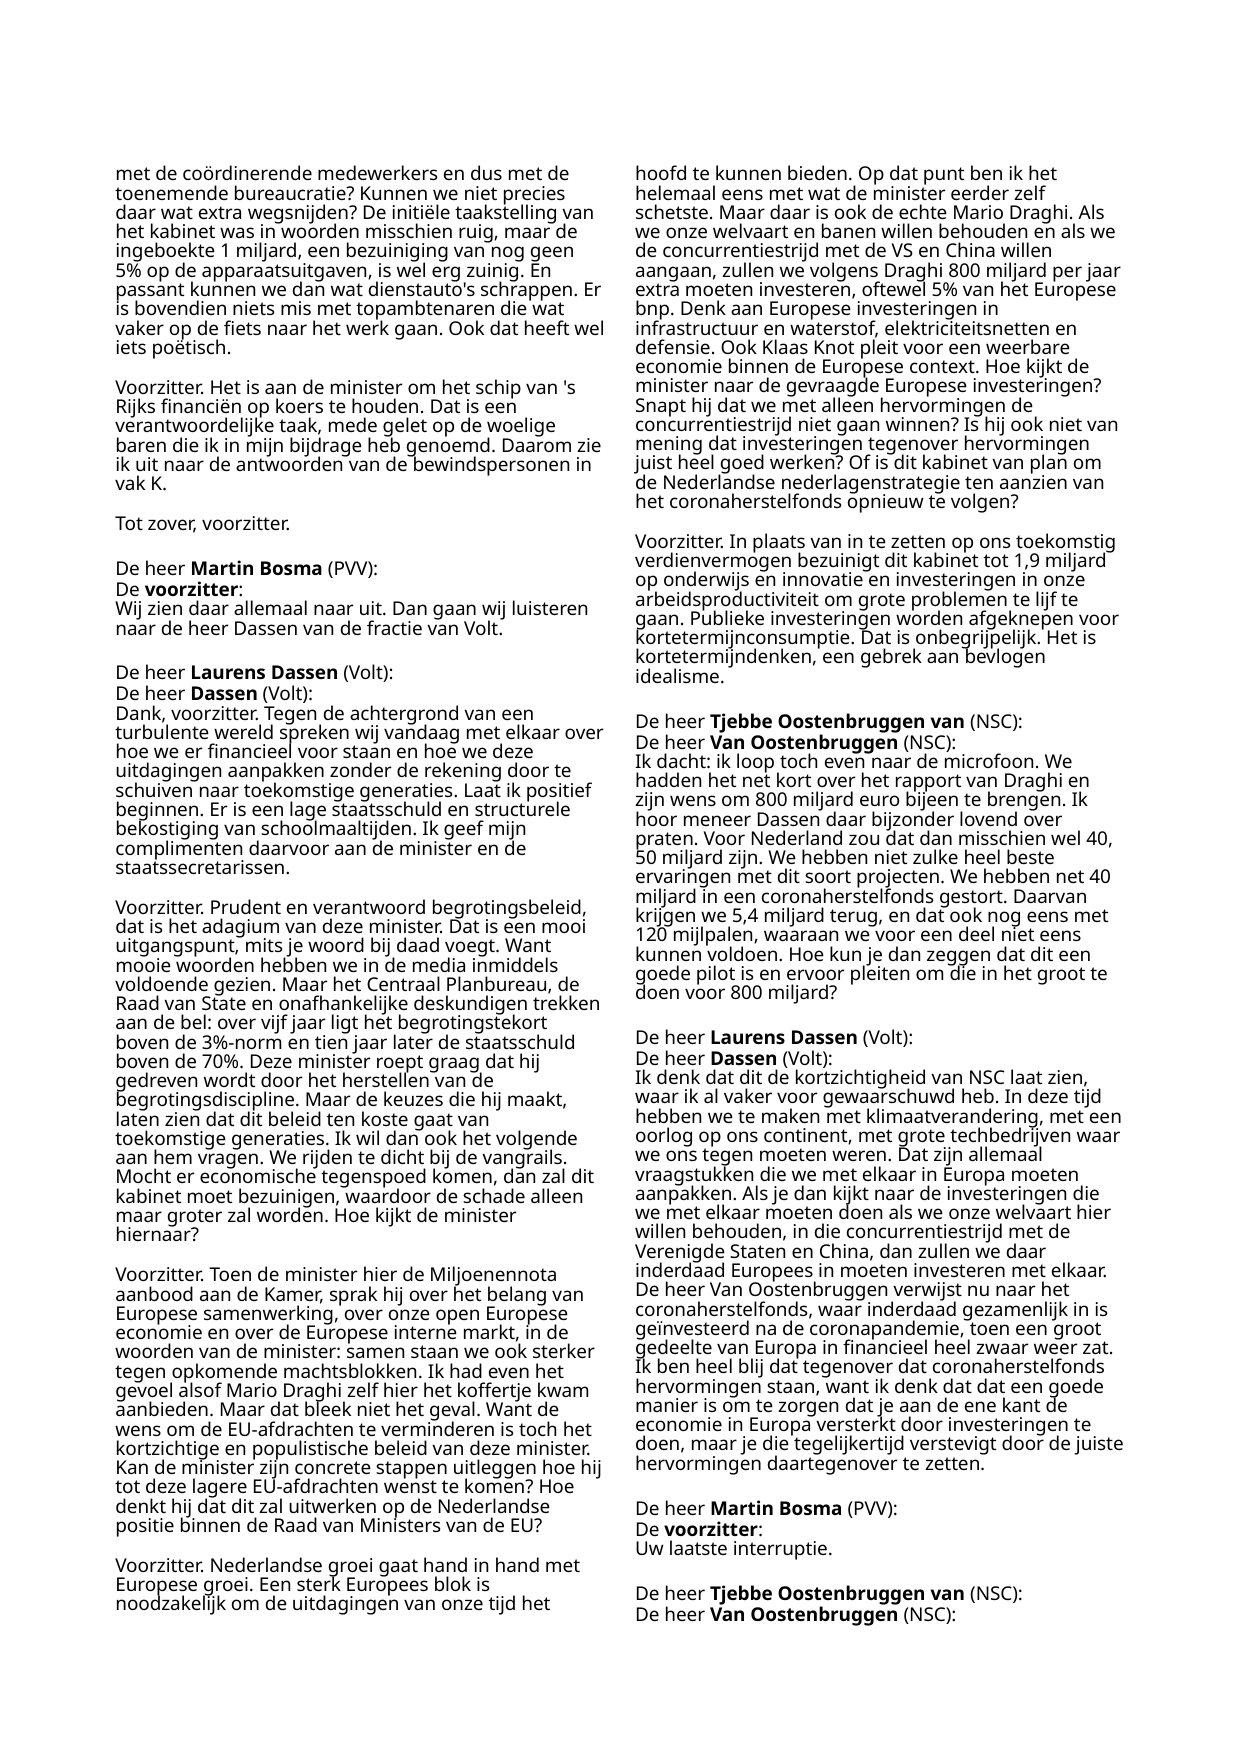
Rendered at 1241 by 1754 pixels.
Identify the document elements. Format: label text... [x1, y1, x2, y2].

text Voorzitter. Nederlandse groei gaat hand in hand met Europese groei. Een sterk Europees blok is noodzakelijk om de uitdagingen van onze tijd het [115, 1557, 605, 1615]
text Voorzitter. In plaats van in te zetten op ons toekomstig verdienvermogen bezuinigt dit kabinet tot 1,9 miljard op onderwijs en innovatie en investeringen in onze arbeidsproductiviteit om grote problemen te lijf te gaan. Publieke investeringen worden afgeknepen voor kortetermijnconsumptie. Dat is onbegrijpelijk. Het is kortetermijndenken, een gebrek aan bevlogen idealisme. [635, 533, 1125, 687]
text De heer Tjebbe Oostenbruggen van (NSC): [635, 1580, 1125, 1606]
text De heer Laurens Dassen (Volt): [115, 659, 605, 685]
text hoofd te kunnen bieden. Op dat punt ben ik het helemaal eens met wat de minister eerder zelf schetste. Maar daar is ook de echte Mario Draghi. Als we onze welvaart en banen willen behouden en als we de concurrentiestrijd met de VS en China willen aangaan, zullen we volgens Draghi 800 miljard per jaar extra moeten investeren, oftewel 5% van het Europese bnp. Denk aan Europese investeringen in infrastructuur en waterstof, elektriciteitsnetten en defensie. Ook Klaas Knot pleit voor een weerbare economie binnen de Europese context. Hoe kijkt de minister naar de gevraagde Europese investeringen? Snapt hij dat we met alleen hervormingen de concurrentiestrijd niet gaan winnen? Is hij ook niet van mening dat investeringen tegenover hervormingen juist heel goed werken? Of is dit kabinet van plan om de Nederlandse nederlagenstrategie ten aanzien van het coronaherstelfonds opnieuw te volgen? [635, 165, 1125, 512]
text De heer Tjebbe Oostenbruggen van (NSC): [635, 708, 1125, 734]
text De heer Dassen (Volt): [635, 1050, 1125, 1069]
text De voorzitter: [635, 1521, 1125, 1540]
text De heer Dassen (Volt): [115, 685, 605, 704]
text Dank, voorzitter. Tegen de achtergrond van een turbulente wereld spreken wij vandaag met elkaar over hoe we er financieel voor staan en hoe we deze uitdagingen aanpakken zonder de rekening door te schuiven naar toekomstige generaties. Laat ik positief beginnen. Er is een lage staatsschuld en structurele bekostiging van schoolmaaltijden. Ik geef mijn complimenten daarvoor aan de minister en de staatssecretarissen. [115, 704, 605, 878]
text De voorzitter: [115, 581, 605, 600]
text Ik dacht: ik loop toch even naar de microfoon. We hadden het net kort over het rapport van Draghi en zijn wens om 800 miljard euro bijeen te brengen. Ik hoor meneer Dassen daar bijzonder lovend over praten. Voor Nederland zou dat dan misschien wel 40, 50 miljard zijn. We hebben niet zulke heel beste ervaringen met dit soort projecten. We hebben net 40 miljard in een coronaherstelfonds gestort. Daarvan krijgen we 5,4 miljard terug, en dat ook nog eens met 120 mijlpalen, waaraan we voor een deel niet eens kunnen voldoen. Hoe kun je dan zeggen dat dit een goede pilot is en ervoor pleiten om die in het groot te doen voor 800 miljard? [635, 753, 1125, 1003]
text Wij zien daar allemaal naar uit. Dan gaan wij luisteren naar de heer Dassen van de fractie van Volt. [115, 600, 605, 639]
text Voorzitter. Toen de minister hier de Miljoenennota aanbood aan de Kamer, sprak hij over het belang van Europese samenwerking, over onze open Europese economie en over de Europese interne markt, in de woorden van de minister: samen staan we ook sterker tegen opkomende machtsblokken. Ik had even het gevoel alsof Mario Draghi zelf hier het koffertje kwam aanbieden. Maar dat bleek niet het geval. Want de wens om de EU-afdrachten te verminderen is toch het kortzichtige en populistische beleid van deze minister. Kan de minister zijn concrete stappen uitleggen hoe hij tot deze lagere EU-afdrachten wenst te komen? Hoe denkt hij dat dit zal uitwerken op de Nederlandse positie binnen de Raad van Ministers van de EU? [115, 1266, 605, 1536]
text De heer Van Oostenbruggen (NSC): [635, 1606, 1125, 1625]
text Voorzitter. Prudent en verantwoord begrotingsbeleid, dat is het adagium van deze minister. Dat is een mooi uitgangspunt, mits je woord bij daad voegt. Want mooie woorden hebben we in de media inmiddels voldoende gezien. Maar het Centraal Planbureau, de Raad van State en onafhankelijke deskundigen trekken aan de bel: over vijf jaar ligt het begrotingstekort boven de 3%-norm en tien jaar later de staatsschuld boven de 70%. Deze minister roept graag dat hij gedreven wordt door het herstellen van de begrotingsdiscipline. Maar de keuzes die hij maakt, laten zien dat dit beleid ten koste gaat van toekomstige generaties. Ik wil dan ook het volgende aan hem vragen. We rijden te dicht bij de vangrails. Mocht er economische tegenspoed komen, dan zal dit kabinet moet bezuinigen, waardoor de schade alleen maar groter zal worden. Hoe kijkt de minister hiernaar? [115, 899, 605, 1246]
text Tot zover, voorzitter. [115, 515, 605, 534]
text De heer Martin Bosma (PVV): [635, 1495, 1125, 1521]
text De heer Laurens Dassen (Volt): [635, 1024, 1125, 1050]
text Uw laatste interruptie. [635, 1540, 1125, 1559]
text Voorzitter. Het is aan de minister om het schip van 's Rijks financiën op koers te houden. Dat is een verantwoordelijke taak, mede gelet op de woelige baren die ik in mijn bijdrage heb genoemd. Daarom zie ik uit naar de antwoorden van de bewindspersonen in vak K. [115, 379, 605, 494]
text met de coördinerende medewerkers en dus met de toenemende bureaucratie? Kunnen we niet precies daar wat extra wegsnijden? De initiële taakstelling van het kabinet was in woorden misschien ruig, maar de ingeboekte 1 miljard, een bezuiniging van nog geen 5% op de apparaatsuitgaven, is wel erg zuinig. En passant kunnen we dan wat dienstauto's schrappen. Er is bovendien niets mis met topambtenaren die wat vaker op de fiets naar het werk gaan. Ook dat heeft wel iets poëtisch. [115, 165, 605, 358]
text Ik denk dat dit de kortzichtigheid van NSC laat zien, waar ik al vaker voor gewaarschuwd heb. In deze tijd hebben we te maken met klimaatverandering, met een oorlog op ons continent, met grote techbedrijven waar we ons tegen moeten weren. Dat zijn allemaal vraagstukken die we met elkaar in Europa moeten aanpakken. Als je dan kijkt naar de investeringen die we met elkaar moeten doen als we onze welvaart hier willen behouden, in die concurrentiestrijd met de Verenigde Staten en China, dan zullen we daar inderdaad Europees in moeten investeren met elkaar. De heer Van Oostenbruggen verwijst nu naar het coronaherstelfonds, waar inderdaad gezamenlijk in is geïnvesteerd na de coronapandemie, toen een groot gedeelte van Europa in financieel heel zwaar weer zat. Ik ben heel blij dat tegenover dat coronaherstelfonds hervormingen staan, want ik denk dat dat een goede manier is om te zorgen dat je aan de ene kant de economie in Europa versterkt door investeringen te doen, maar je die tegelijkertijd verstevigt door de juiste hervormingen daartegenover te zetten. [635, 1069, 1125, 1474]
text De heer Van Oostenbruggen (NSC): [635, 734, 1125, 753]
text De heer Martin Bosma (PVV): [115, 555, 605, 581]
